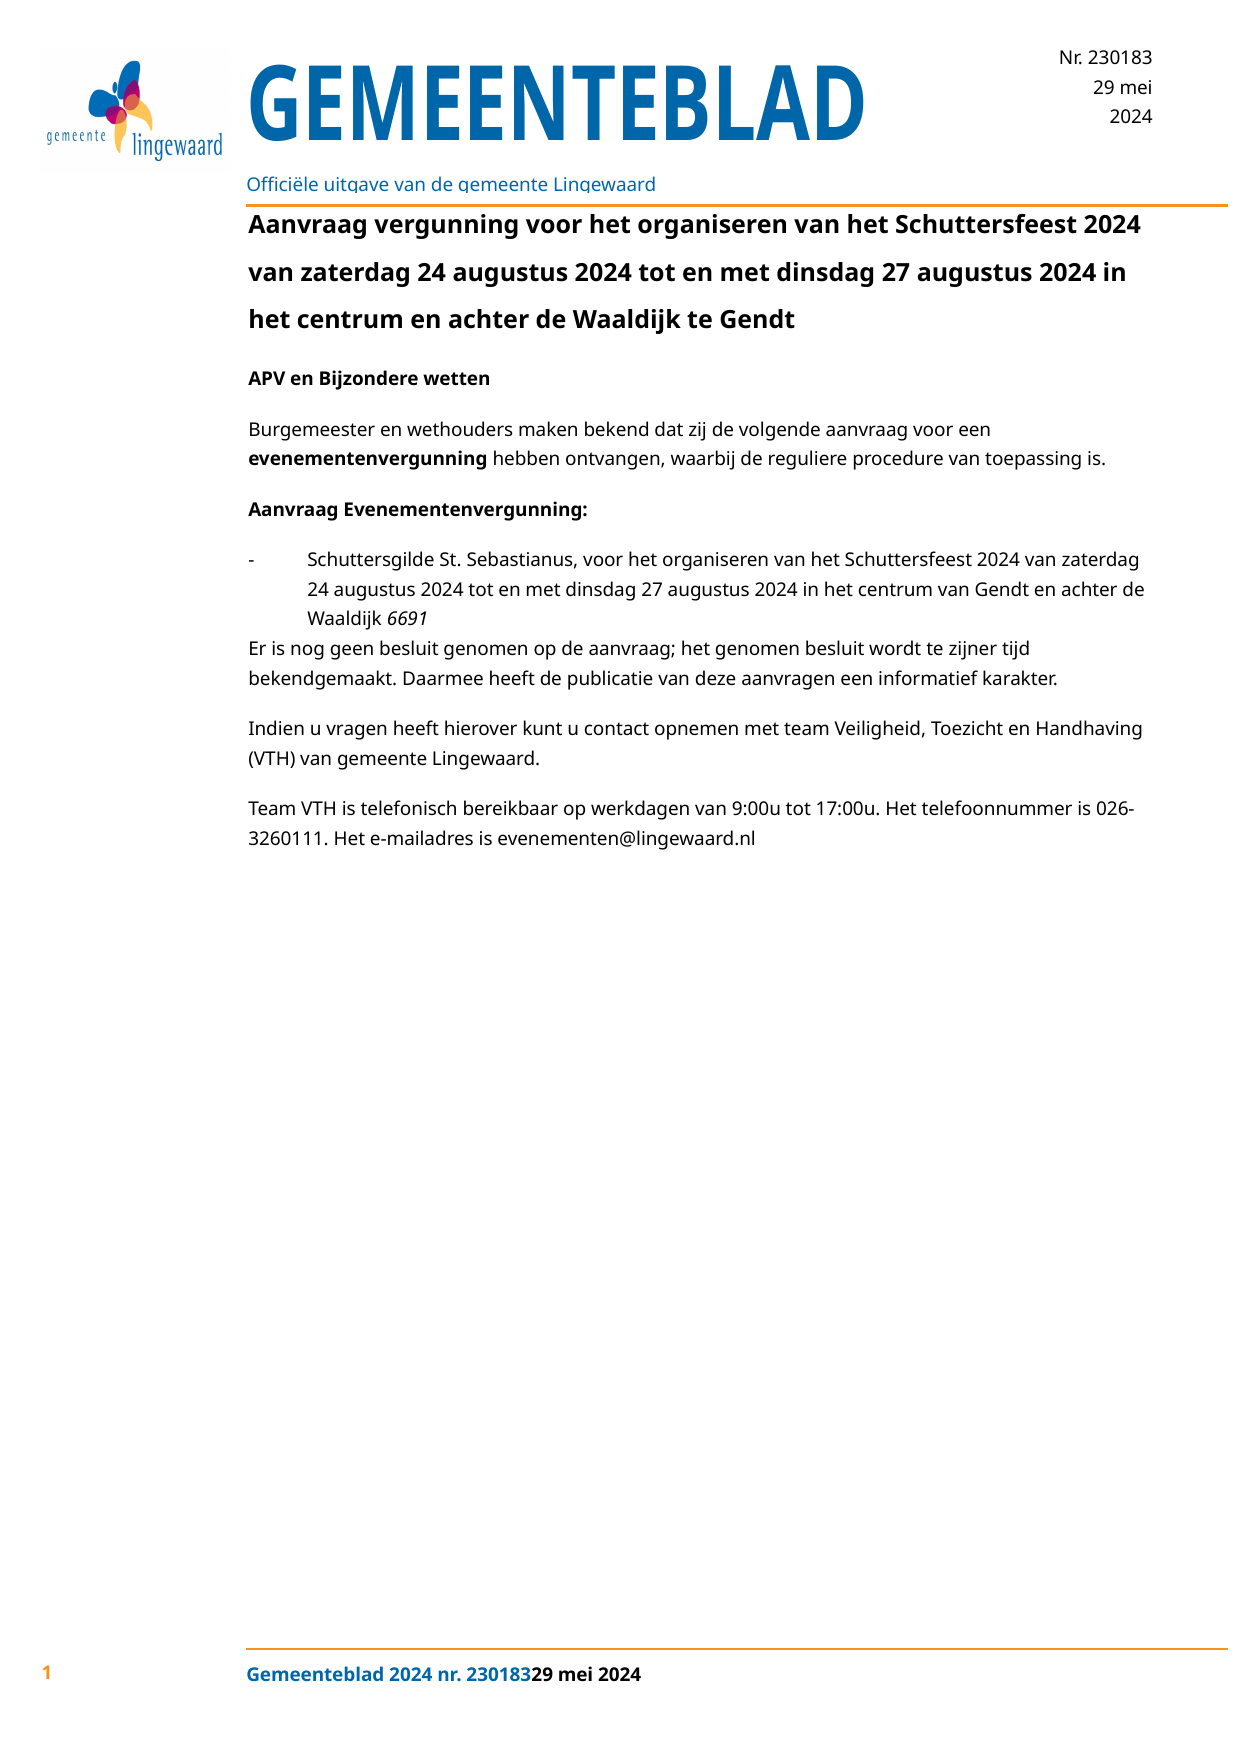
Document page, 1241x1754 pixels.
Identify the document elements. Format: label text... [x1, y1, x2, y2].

text Aanvraag vergunning voor het organiseren van het Schuttersfeest 2024 van zaterdag 24 augustus 2024 tot en met dinsdag 27 augustus 2024 in het centrum en achter de Waaldijk te Gendt [248, 207, 1152, 336]
text APV en Bijzondere wetten [248, 366, 1152, 391]
text Burgemeester en wethouders maken bekend dat zij de volgende aanvraag voor een evenementenvergunning hebben ontvangen, waarbij de reguliere procedure van toepassing is. [248, 416, 1152, 471]
text Er is nog geen besluit genomen op de aanvraag; het genomen besluit wordt te zijner tijd bekendgemaakt. Daarmee heeft de publicatie van deze aanvragen een informatief karakter. [248, 635, 1152, 690]
text Team VTH is telefonisch bereikbaar op werkdagen van 9:00u tot 17:00u. Het telefoonnummer is 026-3260111. Het e-mailadres is evenementen@lingewaard.nl [248, 795, 1152, 850]
text Aanvraag Evenementenvergunning: [248, 496, 1152, 522]
picture [41, 47, 231, 172]
text Indien u vragen heeft hierover kunt u contact opnemen met team Veiligheid, Toezicht en Handhaving (VTH) van gemeente Lingewaard. [248, 715, 1152, 770]
list Schuttersgilde St. Sebastianus, voor het organiseren van het Schuttersfeest 2024 van zaterdag 24 augustus 2024 tot en met dinsdag 27 augustus 2024 in het centrum van Gendt en achter de Waaldijk 6691 [248, 546, 1152, 631]
